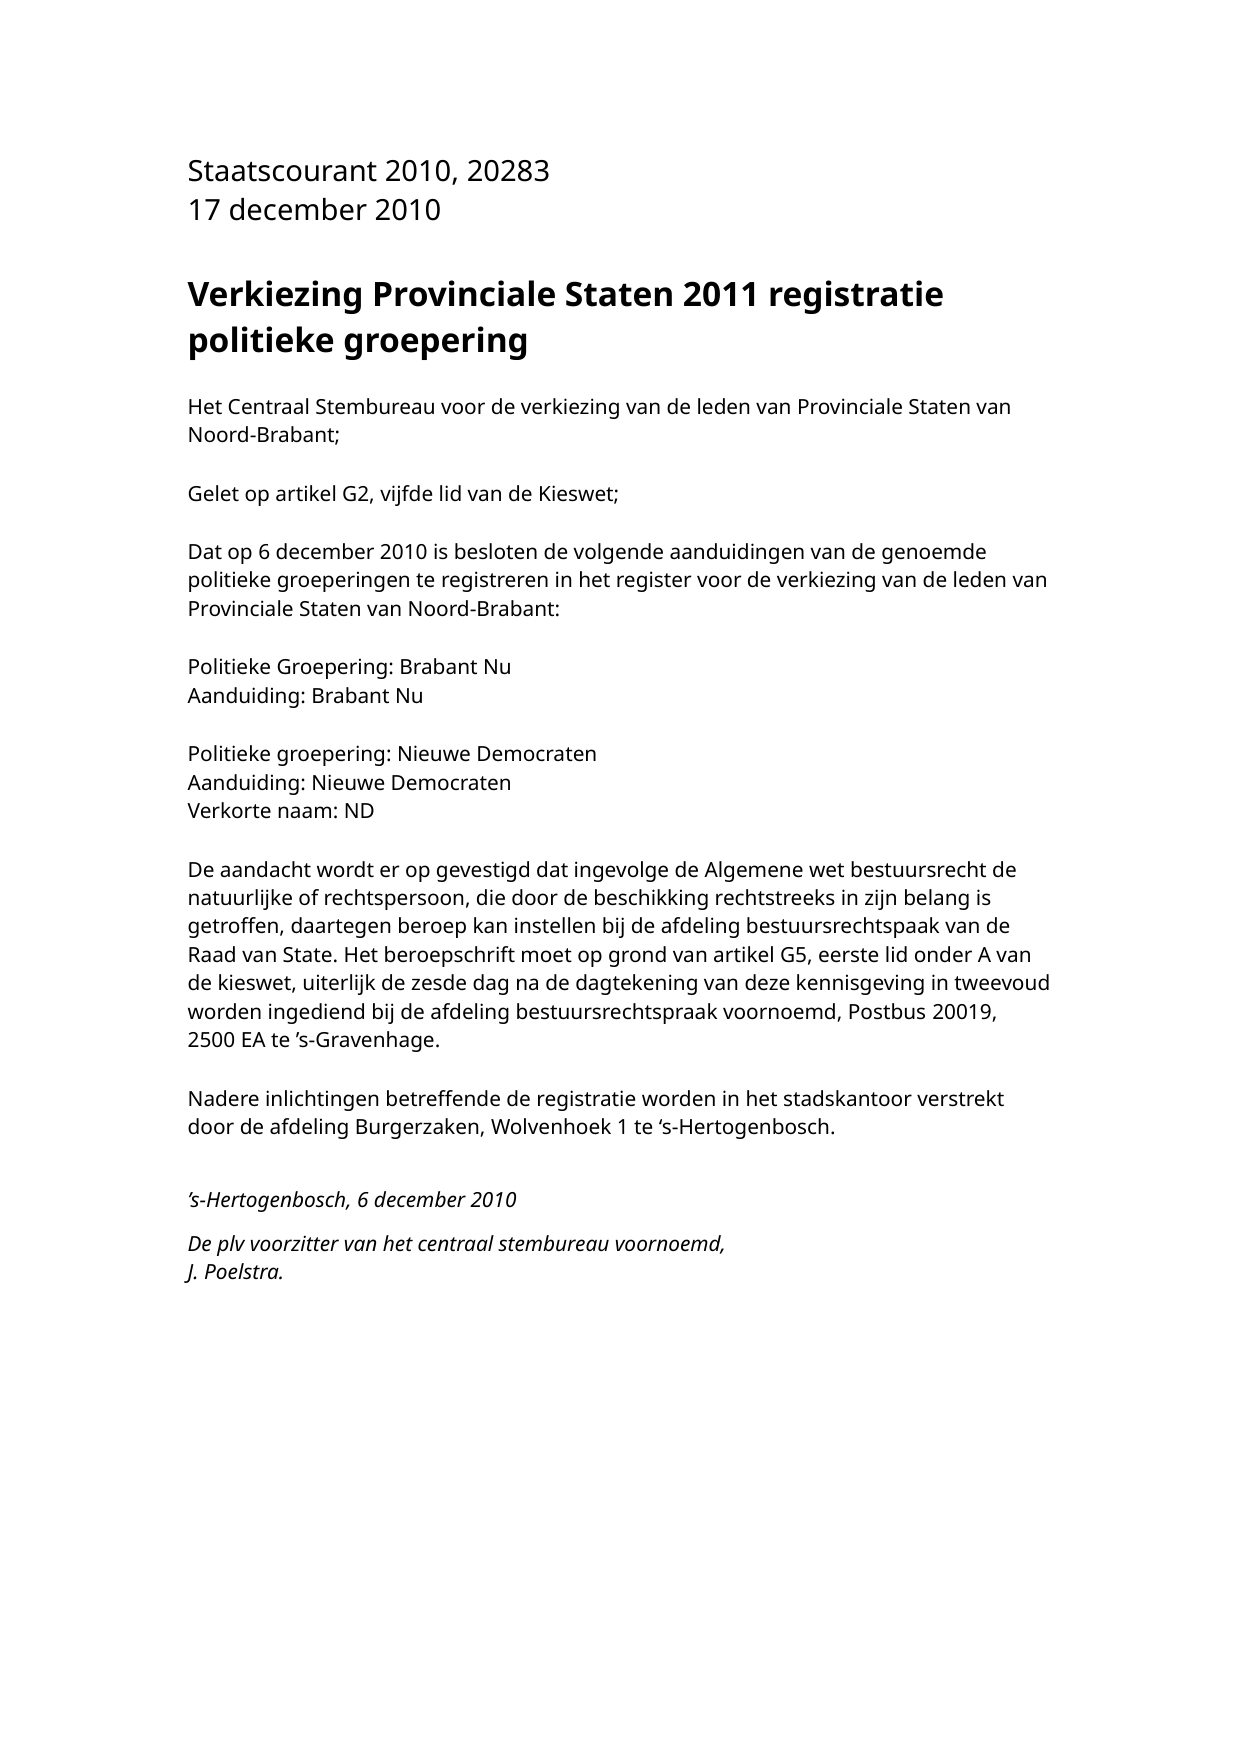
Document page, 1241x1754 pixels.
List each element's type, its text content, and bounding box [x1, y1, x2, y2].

subtitle Verkiezing Provinciale Staten 2011 registratie politieke groepering [187, 271, 1053, 362]
text Aanduiding: Nieuwe Democraten [187, 768, 1053, 796]
text Dat op 6 december 2010 is besloten de volgende aanduidingen van de genoemde politieke groeperingen te registreren in het register voor de verkiezing van de leden van Provinciale Staten van Noord-Brabant: [187, 537, 1053, 622]
text Staatscourant 2010, 20283 [187, 150, 1053, 190]
text ’s-Hertogenbosch, 6 december 2010 [187, 1186, 1053, 1214]
text De plv voorzitter van het centraal stembureau voornoemd, [187, 1229, 1053, 1257]
text J. Poelstra. [187, 1257, 1053, 1286]
text Nadere inlichtingen betreffende de registratie worden in het stadskantoor verstrekt door de afdeling Burgerzaken, Wolvenhoek 1 te ‘s-Hertogenbosch. [187, 1084, 1053, 1141]
text Aanduiding: Brabant Nu [187, 681, 1053, 709]
text Verkorte naam: ND [187, 796, 1053, 825]
text Politieke Groepering: Brabant Nu [187, 652, 1053, 681]
text De aandacht wordt er op gevestigd dat ingevolge de Algemene wet bestuursrecht de natuurlijke of rechtspersoon, die door de beschikking rechtstreeks in zijn belang is getroffen, daartegen beroep kan instellen bij de afdeling bestuursrechtspaak van de Raad van State. Het beroepschrift moet op grond van artikel G5, eerste lid onder A van de kieswet, uiterlijk de zesde dag na de dagtekening van deze kennisgeving in tweevoud worden ingediend bij de afdeling bestuursrechtspraak voornoemd, Postbus 20019, 2500 EA te ’s-Gravenhage. [187, 855, 1053, 1054]
text Politieke groepering: Nieuwe Democraten [187, 739, 1053, 768]
text Het Centraal Stembureau voor de verkiezing van de leden van Provinciale Staten van Noord-Brabant; [187, 392, 1053, 449]
text 17 december 2010 [187, 190, 1053, 229]
text Gelet op artikel G2, vijfde lid van de Kieswet; [187, 479, 1053, 507]
